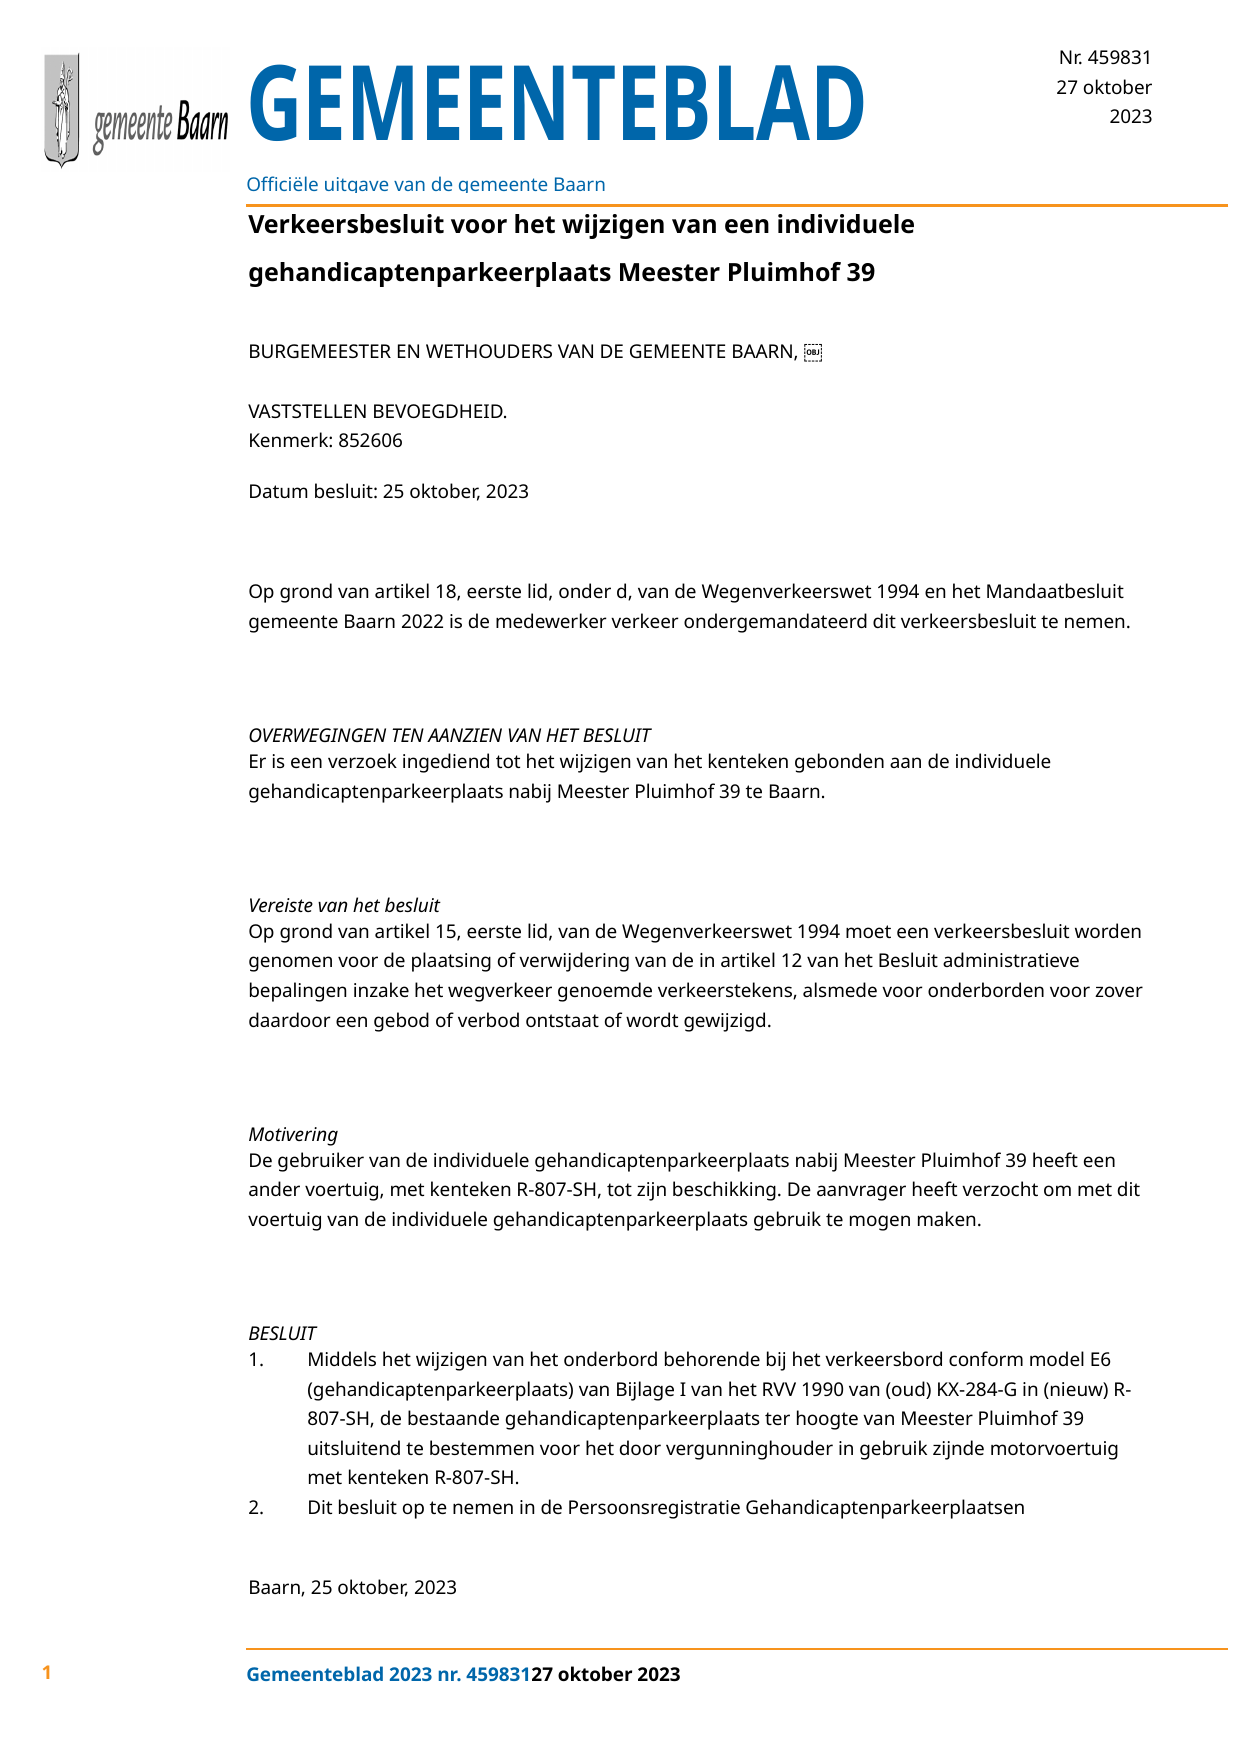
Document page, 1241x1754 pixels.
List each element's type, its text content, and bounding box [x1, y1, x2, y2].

text Baarn, 25 oktober, 2023 [248, 1574, 1152, 1600]
text Motivering [248, 1121, 1152, 1147]
text Kenmerk: 852606 [248, 427, 1152, 453]
text Vereiste van het besluit [248, 892, 1152, 918]
text Verkeersbesluit voor het wijzigen van een individuele gehandicaptenparkeerplaats Meester Pluimhof 39 [248, 207, 1152, 288]
text Op grond van artikel 18, eerste lid, onder d, van de Wegenverkeerswet 1994 en het Mandaatbesluit gemeente Baarn 2022 is de medewerker verkeer ondergemandateerd dit verkeersbesluit te nemen. [248, 579, 1152, 634]
text VASTSTELLEN BEVOEGDHEID. [248, 398, 1152, 423]
list Dit besluit op te nemen in de Persoonsregistratie Gehandicaptenparkeerplaatsen [248, 1494, 1152, 1520]
text BESLUIT [248, 1320, 1152, 1346]
picture [41, 47, 231, 172]
text Op grond van artikel 15, eerste lid, van de Wegenverkeerswet 1994 moet een verkeersbesluit worden genomen voor de plaatsing of verwijdering van de in artikel 12 van het Besluit administratieve bepalingen inzake het wegverkeer genoemde verkeerstekens, alsmede voor onderborden voor zover daardoor een gebod of verbod ontstaat of wordt gewijzigd. [248, 918, 1152, 1032]
text Er is een verzoek ingediend tot het wijzigen van het kenteken gebonden aan de individuele gehandicaptenparkeerplaats nabij Meester Pluimhof 39 te Baarn. [248, 748, 1152, 804]
text De gebruiker van de individuele gehandicaptenparkeerplaats nabij Meester Pluimhof 39 heeft een ander voertuig, met kenteken R-807-SH, tot zijn beschikking. De aanvrager heeft verzocht om met dit voertuig van de individuele gehandicaptenparkeerplaats gebruik te mogen maken. [248, 1147, 1152, 1232]
text Datum besluit: 25 oktober, 2023 [248, 478, 1152, 503]
text BURGEMEESTER EN WETHOUDERS VAN DE GEMEENTE BAARN, ￼ [248, 339, 1152, 364]
list Middels het wijzigen van het onderbord behorende bij het verkeersbord conform model E6 (gehandicaptenparkeerplaats) van Bijlage I van het RVV 1990 van (oud) KX-284-G in (nieuw) R-807-SH, de bestaande gehandicaptenparkeerplaats ter hoogte van Meester Pluimhof 39 uitsluitend te bestemmen voor het door vergunninghouder in gebruik zijnde motorvoertuig met kenteken R-807-SH. [248, 1346, 1152, 1490]
text OVERWEGINGEN TEN AANZIEN VAN HET BESLUIT [248, 723, 1152, 748]
